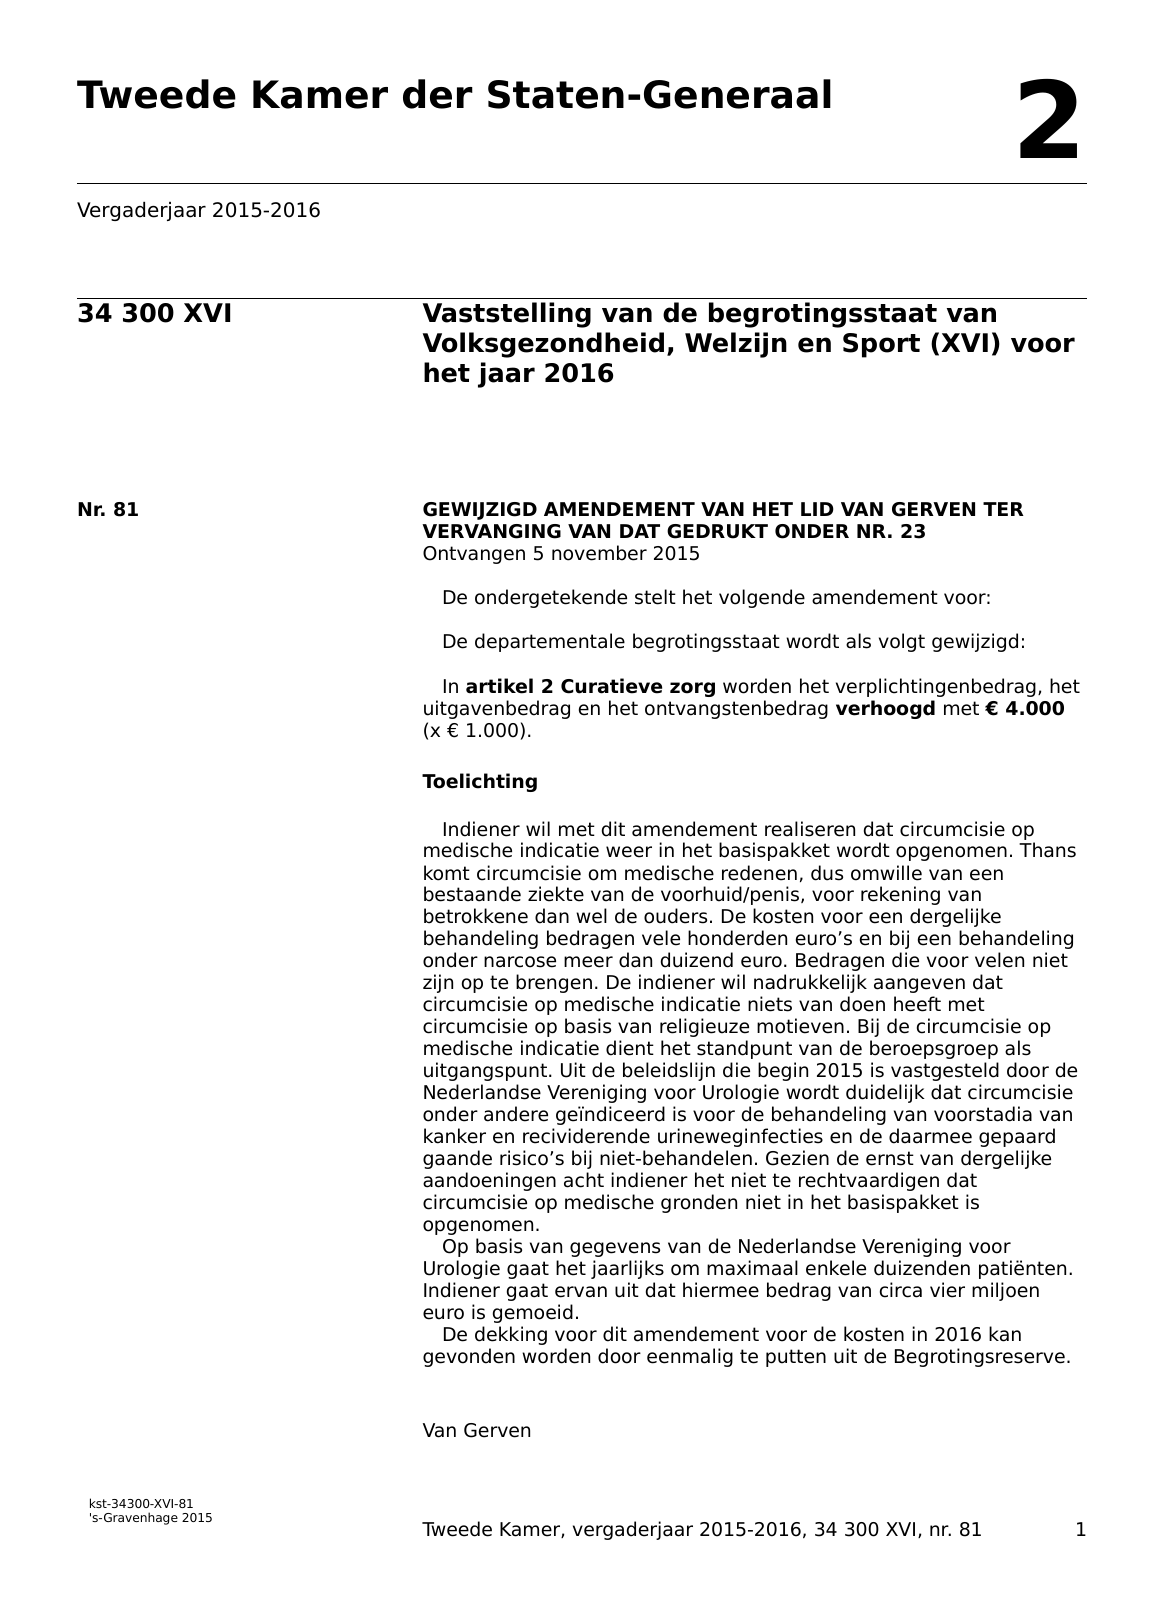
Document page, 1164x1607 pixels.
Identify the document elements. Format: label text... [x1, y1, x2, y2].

subtitle Toelichting [422, 771, 1087, 793]
table_cell Vergaderjaar 2015-2016 [77, 184, 1087, 298]
subtitle 34 300 XVI Vaststelling van de begrotingsstaat van Volksgezondheid, Welzijn en Sport (XVI) voor het jaar 2016 [77, 299, 1087, 388]
text In artikel 2 Curatieve zorg worden het verplichtingenbedrag, het uitgavenbedrag en het ontvangstenbedrag verhoogd met € 4.000 (x € 1.000). [422, 676, 1087, 741]
table_header Tweede Kamer der Staten-Generaal [77, 59, 886, 183]
text 's-Gravenhage 2015 [88, 1511, 323, 1525]
text Indiener wil met dit amendement realiseren dat circumcisie op medische indicatie weer in het basispakket wordt opgenomen. Thans komt circumcisie om medische redenen, dus omwille van een bestaande ziekte van de voorhuid/penis, voor rekening van betrokkene dan wel de ouders. De kosten voor een dergelijke behandeling bedragen vele honderden euro’s en bij een behandeling onder narcose meer dan duizend euro. Bedragen die voor velen niet zijn op te brengen. De indiener wil nadrukkelijk aangeven dat circumcisie op medische indicatie niets van doen heeft met circumcisie op basis van religieuze motieven. Bij de circumcisie op medische indicatie dient het standpunt van de beroepsgroep als uitgangspunt. Uit de beleidslijn die begin 2015 is vastgesteld door de Nederlandse Vereniging voor Urologie wordt duidelijk dat circumcisie onder andere geïndiceerd is voor de behandeling van voorstadia van kanker en recividerende urineweginfecties en de daarmee gepaard gaande risico’s bij niet-behandelen. Gezien de ernst van dergelijke aandoeningen acht indiener het niet te rechtvaardigen dat circumcisie op medische gronden niet in het basispakket is opgenomen. [422, 818, 1087, 1236]
text De dekking voor dit amendement voor de kosten in 2016 kan gevonden worden door eenmalig te putten uit de Begrotingsreserve. [422, 1324, 1087, 1368]
text Ontvangen 5 november 2015 [422, 543, 1087, 565]
text De departementale begrotingsstaat wordt als volgt gewijzigd: [422, 631, 1087, 653]
text Op basis van gegevens van de Nederlandse Vereniging voor Urologie gaat het jaarlijks om maximaal enkele duizenden patiënten. Indiener gaat ervan uit dat hiermee bedrag van circa vier miljoen euro is gemoeid. [422, 1236, 1087, 1324]
subtitle Nr. 81 GEWIJZIGD AMENDEMENT VAN HET LID VAN GERVEN TER VERVANGING VAN DAT GEDRUKT ONDER NR. 23 [77, 499, 1087, 543]
text De ondergetekende stelt het volgende amendement voor: [422, 587, 1087, 609]
text kst-34300-XVI-81 [88, 1497, 323, 1511]
table_header 2 [886, 59, 1087, 183]
text Van Gerven [422, 1398, 1087, 1442]
